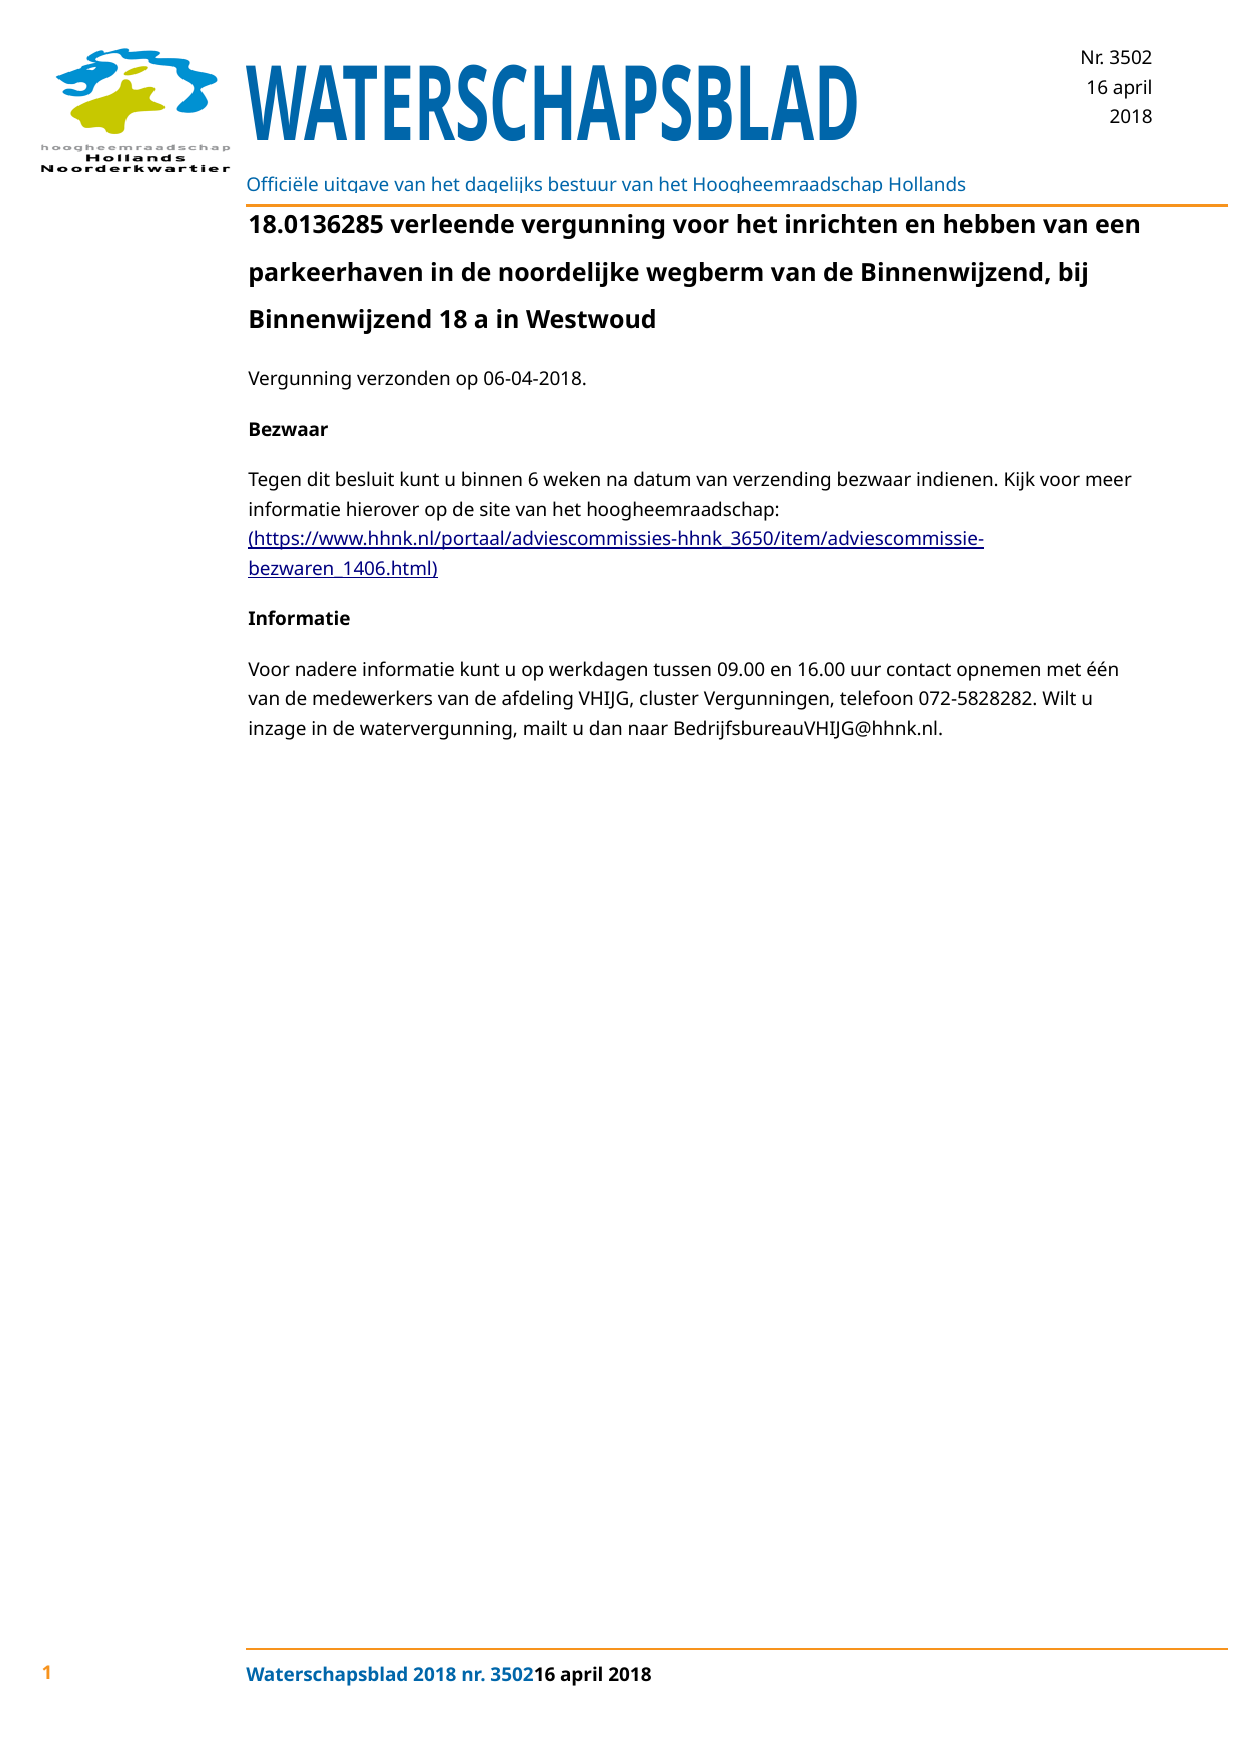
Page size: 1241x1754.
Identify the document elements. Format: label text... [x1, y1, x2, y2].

text 18.0136285 verleende vergunning voor het inrichten en hebben van een parkeerhaven in de noordelijke wegberm van de Binnenwijzend, bij Binnenwijzend 18 a in Westwoud [248, 207, 1152, 336]
text Informatie [248, 606, 1152, 631]
text Vergunning verzonden op 06-04-2018. [248, 366, 1152, 391]
text Voor nadere informatie kunt u op werkdagen tussen 09.00 en 16.00 uur contact opnemen met één van de medewerkers van de afdeling VHIJG, cluster Vergunningen, telefoon 072-5828282. Wilt u inzage in de watervergunning, mailt u dan naar BedrijfsbureauVHIJG@hhnk.nl. [248, 656, 1152, 741]
text Bezwaar [248, 416, 1152, 442]
text Tegen dit besluit kunt u binnen 6 weken na datum van verzending bezwaar indienen. Kijk voor meer informatie hierover op de site van het hoogheemraadschap: (https://www.hhnk.nl/portaal/adviescommissies-hhnk_3650/item/adviescommissie-bezwaren_1406.html) [248, 466, 1152, 581]
picture [41, 47, 231, 172]
